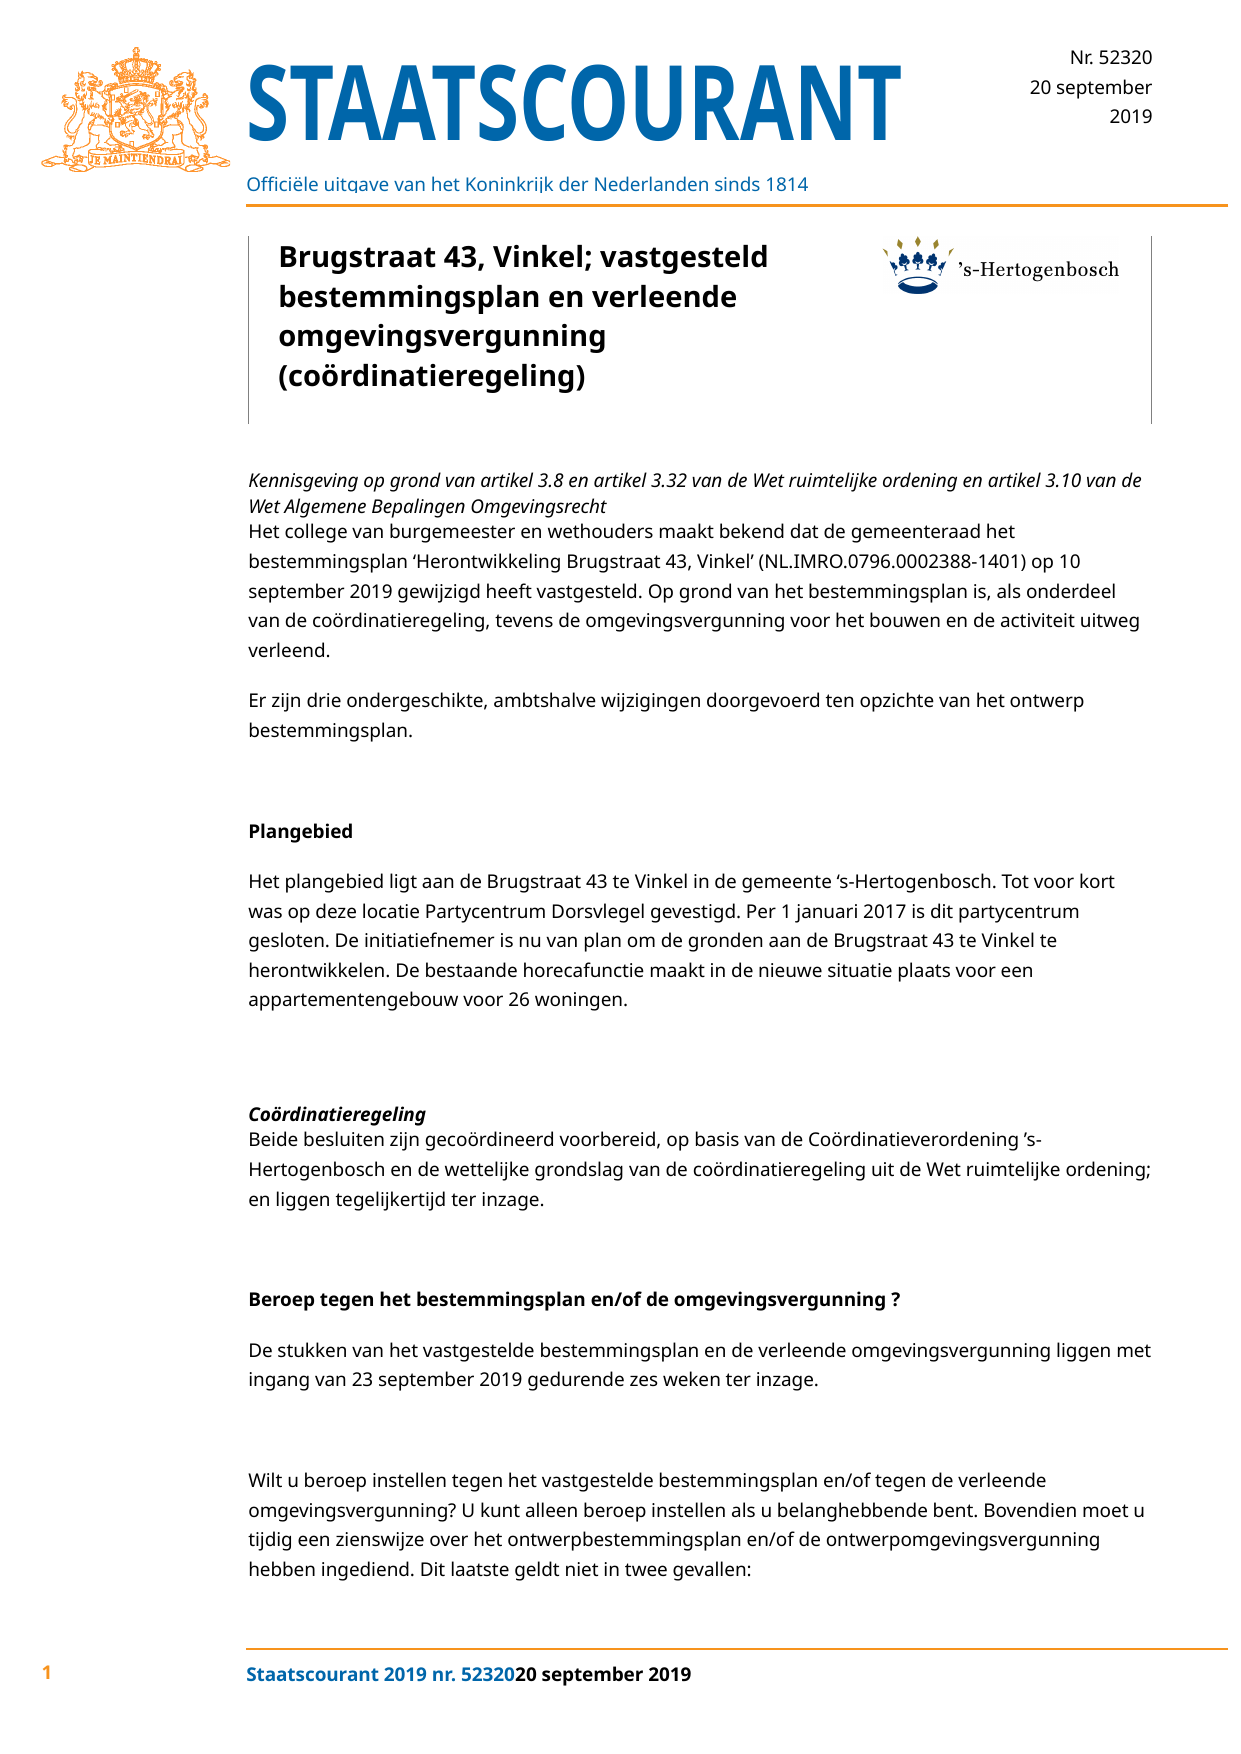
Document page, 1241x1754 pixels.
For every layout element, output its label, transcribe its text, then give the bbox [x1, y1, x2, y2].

picture [882, 236, 1119, 294]
text De stukken van het vastgestelde bestemmingsplan en de verleende omgevingsvergunning liggen met ingang van 23 september 2019 gedurende zes weken ter inzage. [248, 1337, 1152, 1392]
table_header [1119, 236, 1151, 293]
table_header [850, 294, 1151, 424]
text Wilt u beroep instellen tegen het vastgestelde bestemmingsplan en/of tegen de verleende omgevingsvergunning? U kunt alleen beroep instellen als u belanghebbende bent. Bovendien moet u tijdig een zienswijze over het ontwerpbestemmingsplan en/of de ontwerpomgevingsvergunning hebben ingediend. Dit laatste geldt niet in twee gevallen: [248, 1467, 1152, 1582]
text Het plangebied ligt aan de Brugstraat 43 te Vinkel in de gemeente ‘s-Hertogenbosch. Tot voor kort was op deze locatie Partycentrum Dorsvlegel gevestigd. Per 1 januari 2017 is dit partycentrum gesloten. De initiatiefnemer is nu van plan om de gronden aan de Brugstraat 43 te Vinkel te herontwikkelen. De bestaande horecafunctie maakt in de nieuwe situatie plaats voor een appartementengebouw voor 26 woningen. [248, 868, 1152, 1012]
text Coördinatieregeling [248, 1101, 1152, 1127]
text Plangebied [248, 818, 1152, 843]
table_header Brugstraat 43, Vinkel; vastgesteld bestemmingsplan en verleende omgevingsvergunning (coördinatieregeling) [249, 236, 850, 424]
text Er zijn drie ondergeschikte, ambtshalve wijzigingen doorgevoerd ten opzichte van het ontwerp bestemmingsplan. [248, 687, 1152, 743]
text Beroep tegen het bestemmingsplan en/of de omgevingsvergunning ? [248, 1287, 1152, 1312]
picture [41, 47, 231, 172]
table_header [850, 236, 882, 293]
text Kennisgeving op grond van artikel 3.8 en artikel 3.32 van de Wet ruimtelijke ordening en artikel 3.10 van de Wet Algemene Bepalingen Omgevingsrecht [248, 467, 1152, 519]
text Het college van burgemeester en wethouders maakt bekend dat de gemeenteraad het bestemmingsplan ‘Herontwikkeling Brugstraat 43, Vinkel’ (NL.IMRO.0796.0002388-1401) op 10 september 2019 gewijzigd heeft vastgesteld. Op grond van het bestemmingsplan is, als onderdeel van de coördinatieregeling, tevens de omgevingsvergunning voor het bouwen en de activiteit uitweg verleend. [248, 519, 1152, 663]
text Beide besluiten zijn gecoördineerd voorbereid, op basis van de Coördinatieverordening ’s-Hertogenbosch en de wettelijke grondslag van de coördinatieregeling uit de Wet ruimtelijke ordening; en liggen tegelijkertijd ter inzage. [248, 1127, 1152, 1212]
